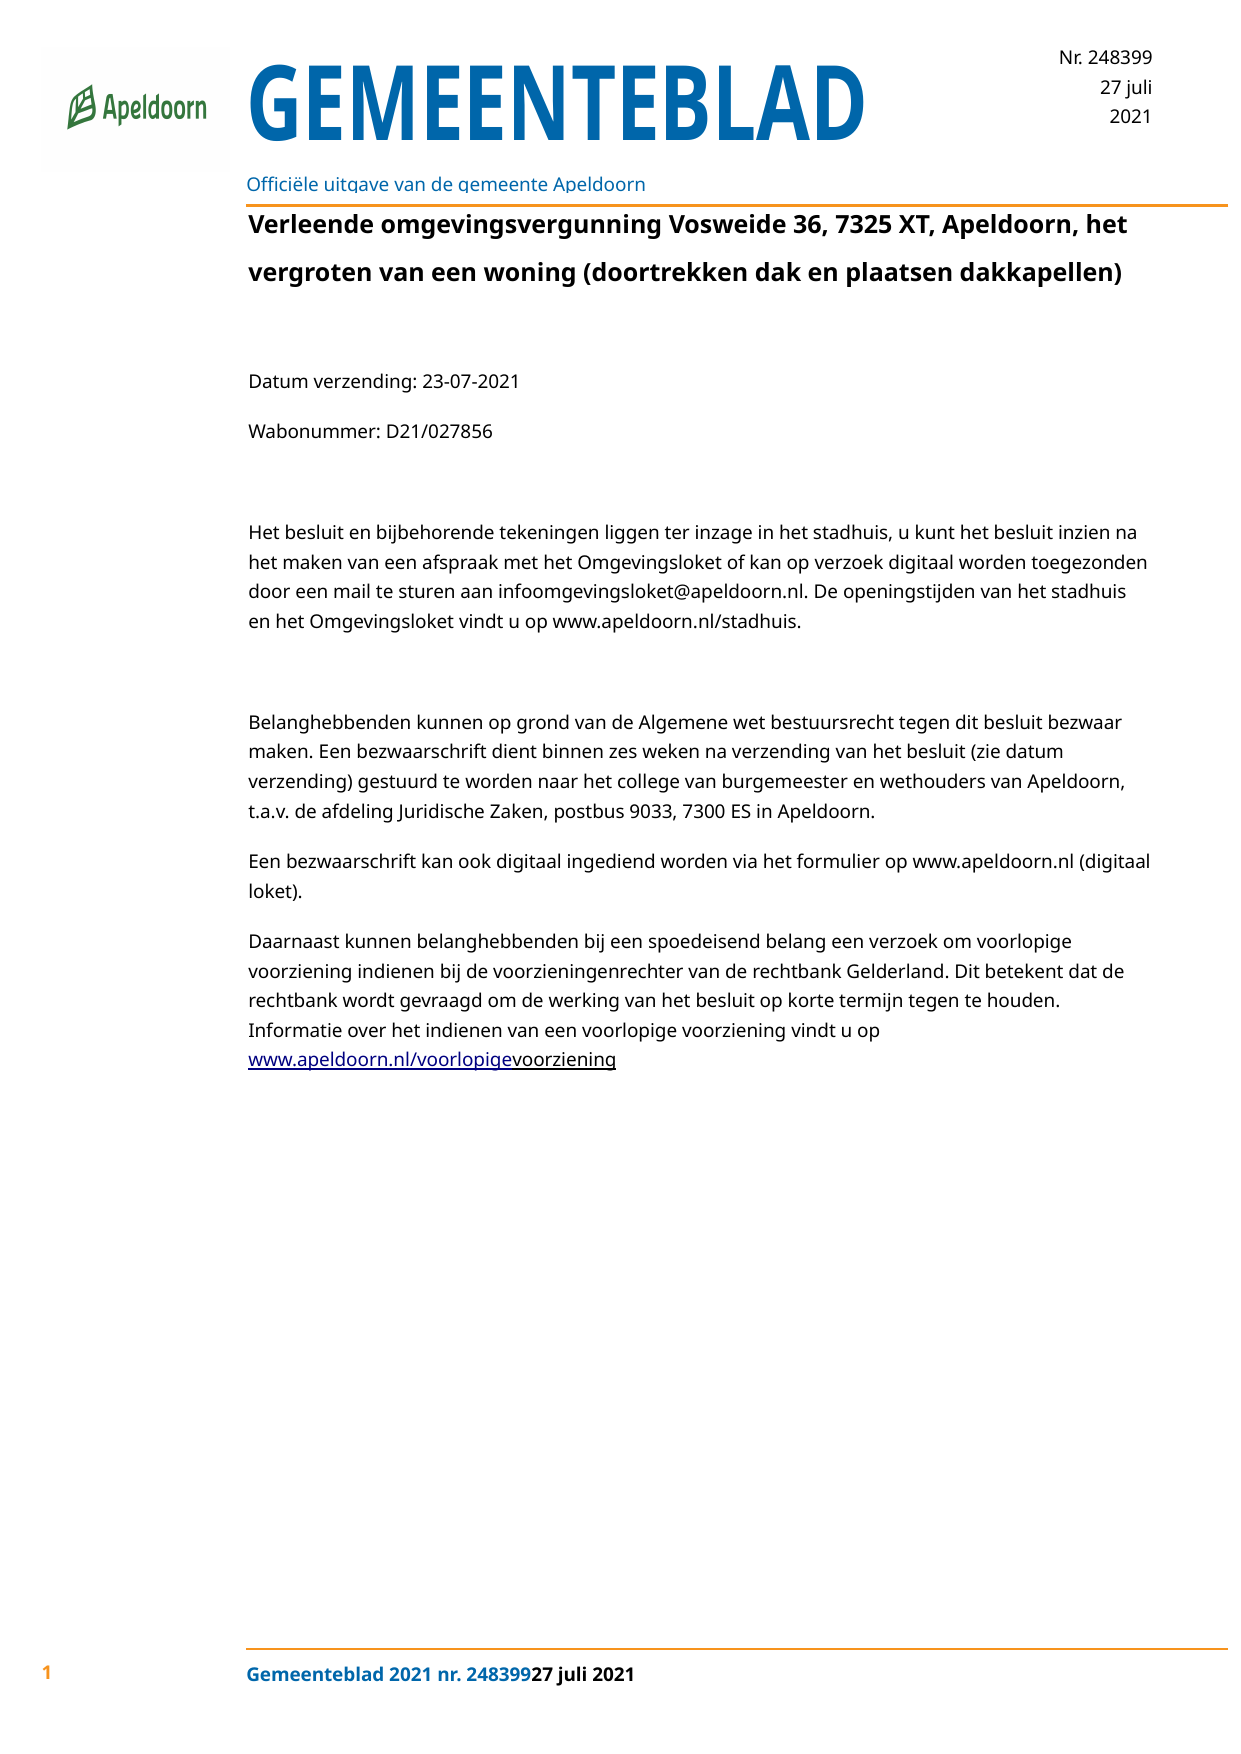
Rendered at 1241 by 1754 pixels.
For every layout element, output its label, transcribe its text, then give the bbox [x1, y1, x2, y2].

text Datum verzending: 23-07-2021 [248, 368, 1152, 394]
picture [41, 47, 231, 172]
text Wabonummer: D21/027856 [248, 419, 1152, 444]
text Het besluit en bijbehorende tekeningen liggen ter inzage in het stadhuis, u kunt het besluit inzien na het maken van een afspraak met het Omgevingsloket of kan op verzoek digitaal worden toegezonden door een mail te sturen aan infoomgevingsloket@apeldoorn.nl. De openingstijden van het stadhuis en het Omgevingsloket vindt u op www.apeldoorn.nl/stadhuis. [248, 519, 1152, 634]
text Een bezwaarschrift kan ook digitaal ingediend worden via het formulier op www.apeldoorn.nl (digitaal loket). [248, 848, 1152, 904]
text Belanghebbenden kunnen op grond van de Algemene wet bestuursrecht tegen dit besluit bezwaar maken. Een bezwaarschrift dient binnen zes weken na verzending van het besluit (zie datum verzending) gestuurd te worden naar het college van burgemeester en wethouders van Apeldoorn, t.a.v. de afdeling Juridische Zaken, postbus 9033, 7300 ES in Apeldoorn. [248, 709, 1152, 824]
text Verleende omgevingsvergunning Vosweide 36, 7325 XT, Apeldoorn, het vergroten van een woning (doortrekken dak en plaatsen dakkapellen) [248, 207, 1152, 288]
text Daarnaast kunnen belanghebbenden bij een spoedeisend belang een verzoek om voorlopige voorziening indienen bij de voorzieningenrechter van de rechtbank Gelderland. Dit betekent dat de rechtbank wordt gevraagd om de werking van het besluit op korte termijn tegen te houden. Informatie over het indienen van een voorlopige voorziening vindt u op www.apeldoorn.nl/voorlopigevoorziening [248, 928, 1152, 1072]
